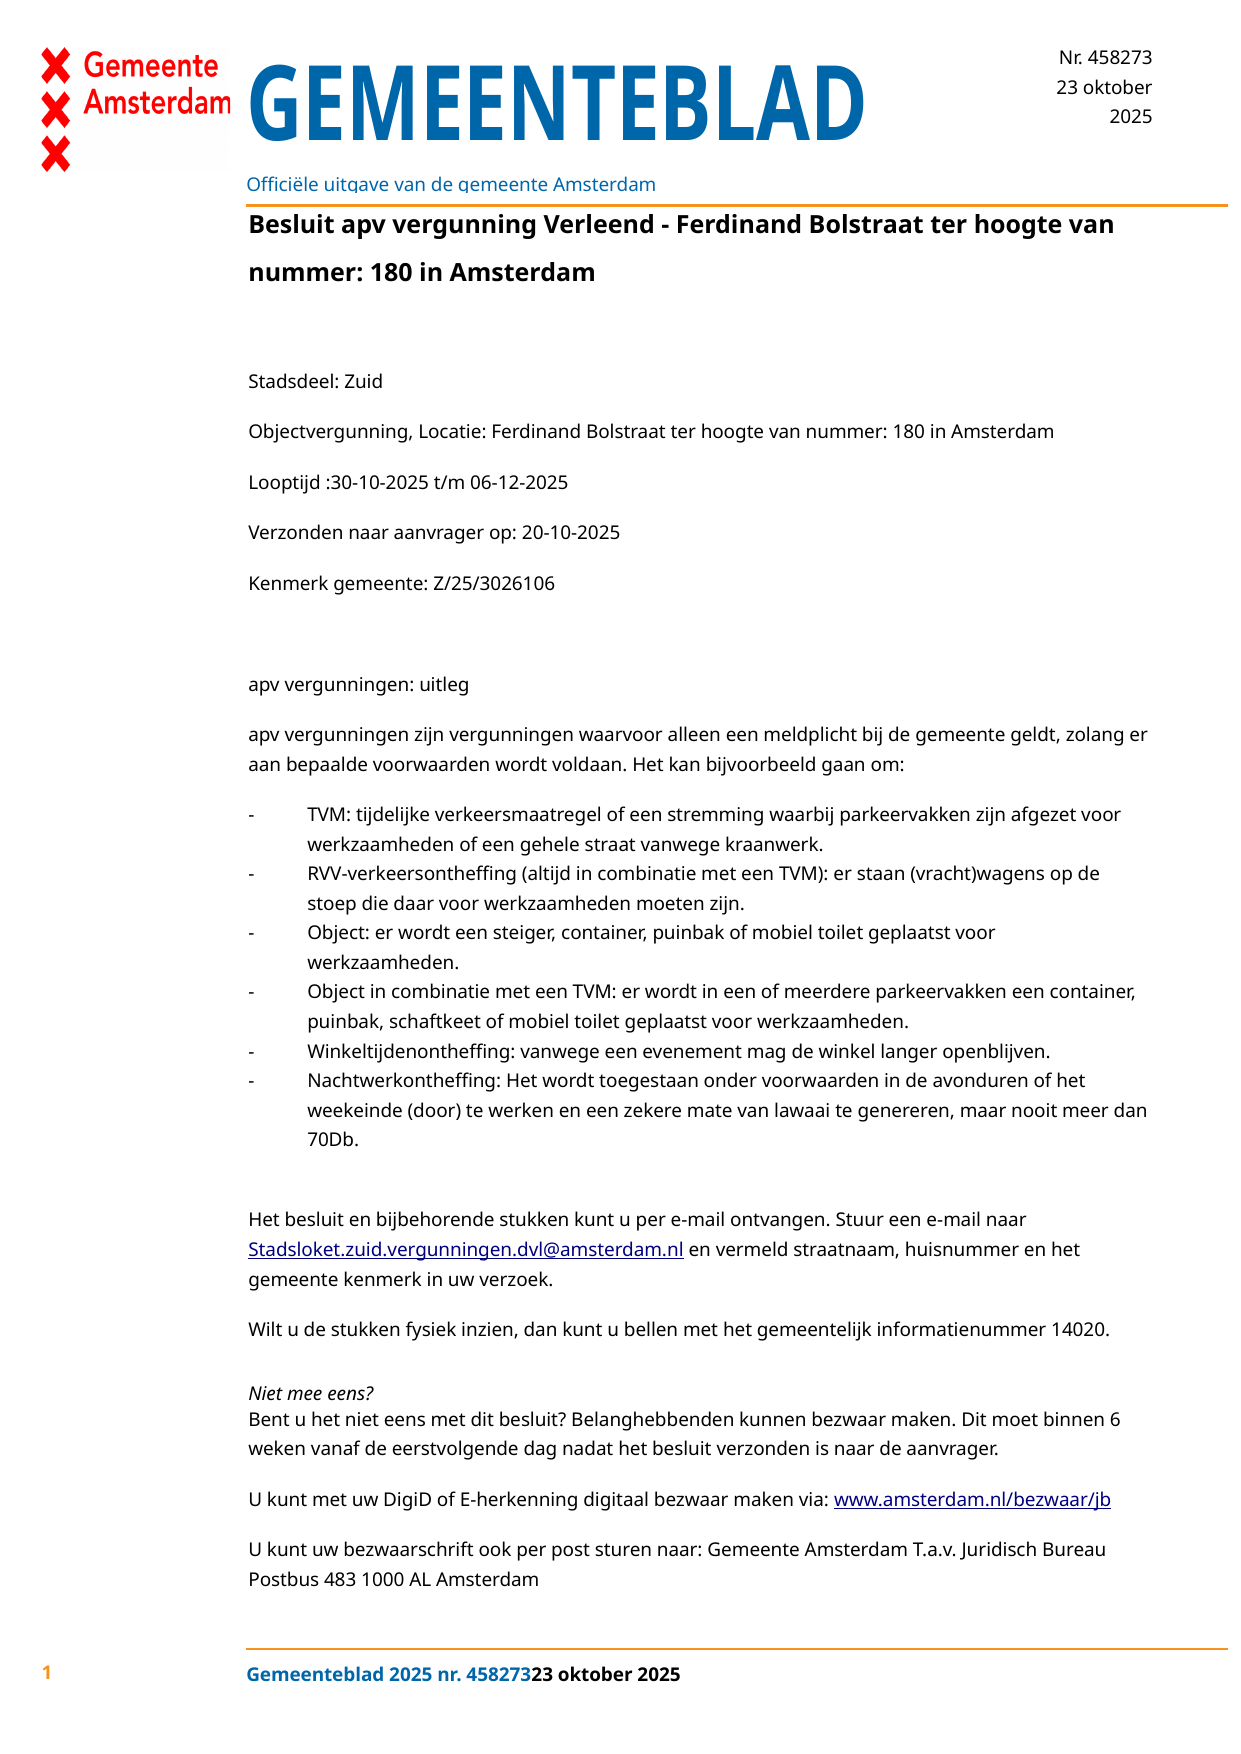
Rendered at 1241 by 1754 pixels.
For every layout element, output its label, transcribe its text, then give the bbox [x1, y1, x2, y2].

text Looptijd :30-10-2025 t/m 06-12-2025 [248, 469, 1152, 495]
text Stadsdeel: Zuid [248, 368, 1152, 394]
text apv vergunningen zijn vergunningen waarvoor alleen een meldplicht bij de gemeente geldt, zolang er aan bepaalde voorwaarden wordt voldaan. Het kan bijvoorbeeld gaan om: [248, 721, 1152, 777]
text Besluit apv vergunning Verleend - Ferdinand Bolstraat ter hoogte van nummer: 180 in Amsterdam [248, 207, 1152, 288]
list Nachtwerkontheffing: Het wordt toegestaan onder voorwaarden in de avonduren of het weekeinde (door) te werken en een zekere mate van lawaai te genereren, maar nooit meer dan 70Db. [248, 1067, 1152, 1152]
text Objectvergunning, Locatie: Ferdinand Bolstraat ter hoogte van nummer: 180 in Amsterdam [248, 419, 1152, 444]
text Bent u het niet eens met dit besluit? Belanghebbenden kunnen bezwaar maken. Dit moet binnen 6 weken vanaf de eerstvolgende dag nadat het besluit verzonden is naar de aanvrager. [248, 1406, 1152, 1461]
text Het besluit en bijbehorende stukken kunt u per e-mail ontvangen. Stuur een e-mail naar Stadsloket.zuid.vergunningen.dvl@amsterdam.nl en vermeld straatnaam, huisnummer en het gemeente kenmerk in uw verzoek. [248, 1207, 1152, 1292]
text U kunt met uw DigiD of E-herkenning digitaal bezwaar maken via: www.amsterdam.nl/bezwaar/jb [248, 1486, 1152, 1512]
list Winkeltijdenontheffing: vanwege een evenement mag de winkel langer openblijven. [248, 1038, 1152, 1064]
picture [41, 47, 231, 172]
text Wilt u de stukken fysiek inzien, dan kunt u bellen met het gemeentelijk informatienummer 14020. [248, 1316, 1152, 1342]
text U kunt uw bezwaarschrift ook per post sturen naar: Gemeente Amsterdam T.a.v. Juridisch Bureau Postbus 483 1000 AL Amsterdam [248, 1536, 1152, 1592]
text Kenmerk gemeente: Z/25/3026106 [248, 570, 1152, 596]
list TVM: tijdelijke verkeersmaatregel of een stremming waarbij parkeervakken zijn afgezet voor werkzaamheden of een gehele straat vanwege kraanwerk. [248, 801, 1152, 857]
text apv vergunningen: uitleg [248, 671, 1152, 697]
list Object: er wordt een steiger, container, puinbak of mobiel toilet geplaatst voor werkzaamheden. [248, 919, 1152, 975]
text Verzonden naar aanvrager op: 20-10-2025 [248, 519, 1152, 545]
list RVV-verkeersontheffing (altijd in combinatie met een TVM): er staan (vracht)wagens op de stoep die daar voor werkzaamheden moeten zijn. [248, 860, 1152, 916]
text Niet mee eens? [248, 1380, 1152, 1406]
list Object in combinatie met een TVM: er wordt in een of meerdere parkeervakken een container, puinbak, schaftkeet of mobiel toilet geplaatst voor werkzaamheden. [248, 979, 1152, 1034]
